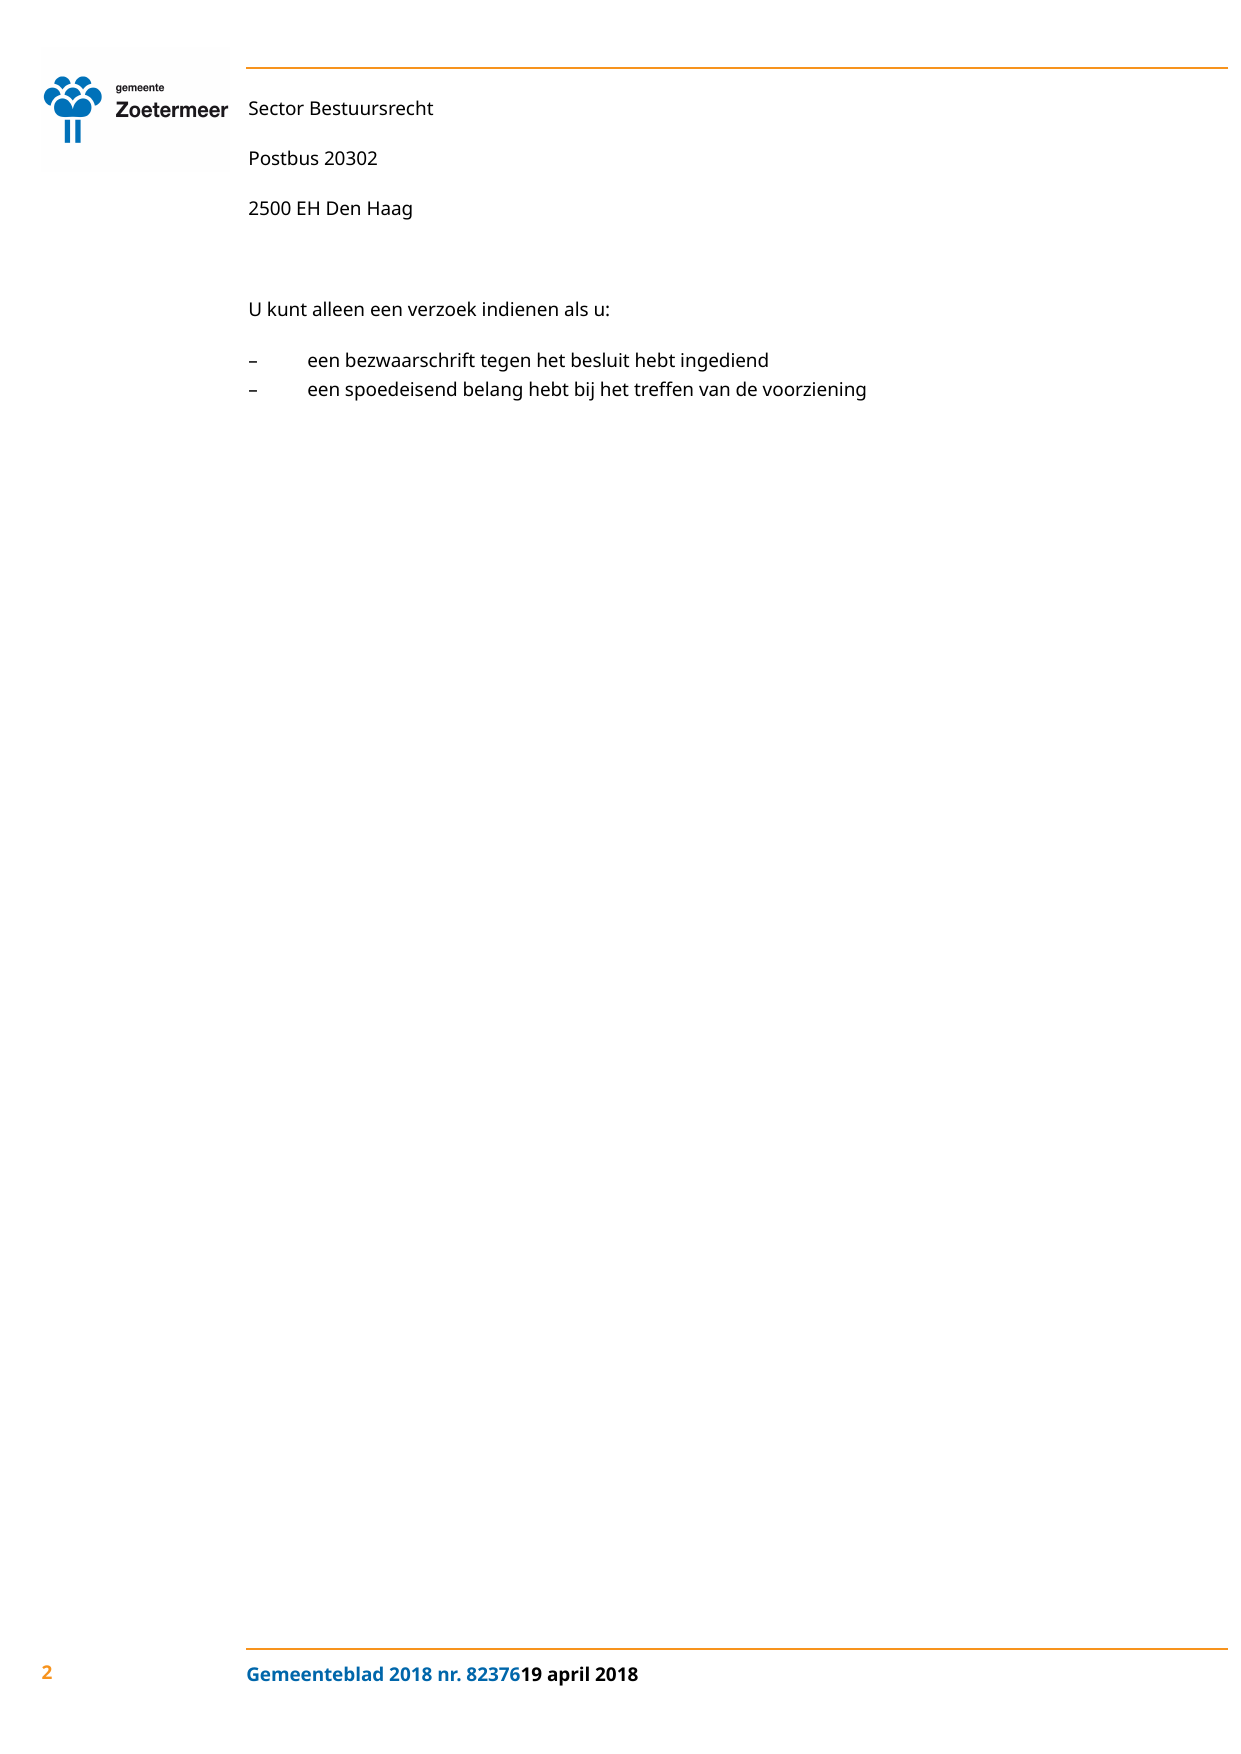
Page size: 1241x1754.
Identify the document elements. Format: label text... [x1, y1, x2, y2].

list een spoedeisend belang hebt bij het treffen van de voorziening [248, 376, 1152, 402]
text U kunt alleen een verzoek indienen als u: [248, 296, 1152, 322]
list een bezwaarschrift tegen het besluit hebt ingediend [248, 347, 1152, 373]
text 2500 EH Den Haag [248, 196, 1152, 221]
text Postbus 20302 [248, 145, 1152, 171]
picture [41, 47, 231, 172]
text Sector Bestuursrecht [248, 95, 1152, 121]
